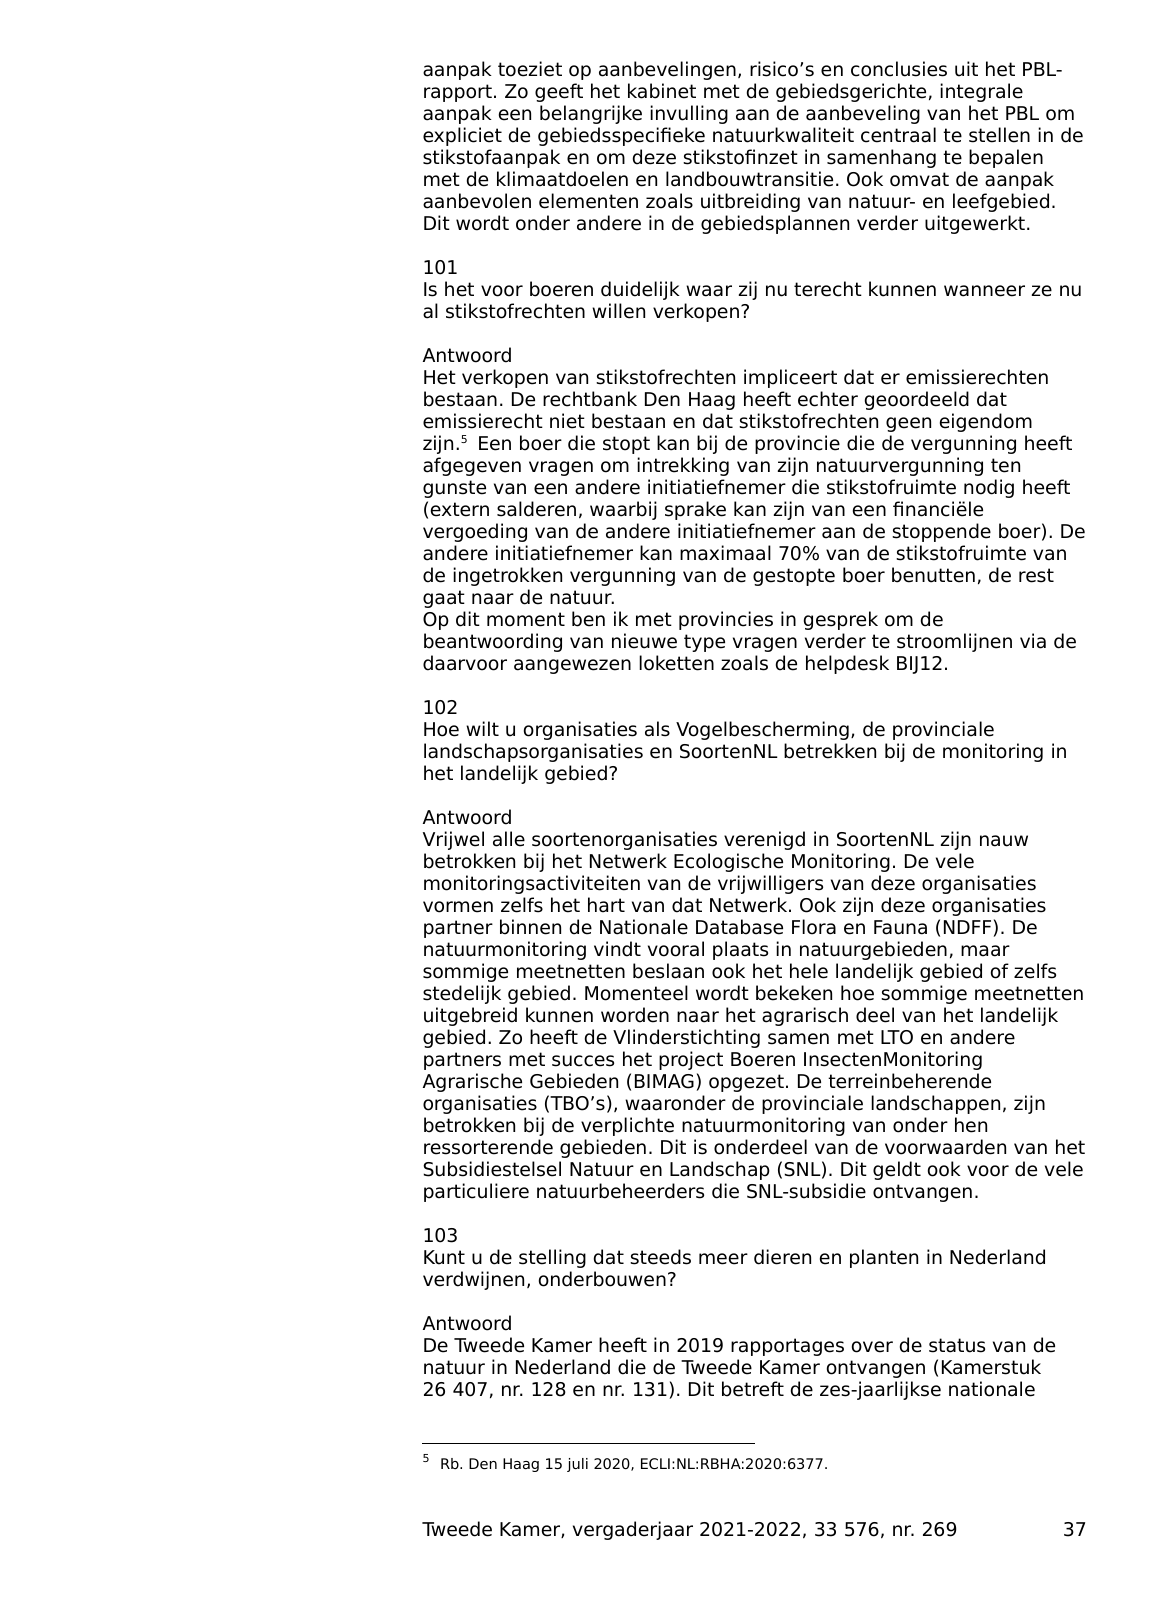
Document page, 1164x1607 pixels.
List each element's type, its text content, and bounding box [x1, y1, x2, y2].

text De Tweede Kamer heeft in 2019 rapportages over de status van de natuur in Nederland die de Tweede Kamer ontvangen (Kamerstuk 26 407, nr. 128 en nr. 131). Dit betreft de zes-jaarlijkse nationale [422, 1335, 1087, 1401]
text aanpak toeziet op aanbevelingen, risico’s en conclusies uit het PBL-rapport. Zo geeft het kabinet met de gebiedsgerichte, integrale aanpak een belangrijke invulling aan de aanbeveling van het PBL om expliciet de gebiedsspecifieke natuurkwaliteit centraal te stellen in de stikstofaanpak en om deze stikstofinzet in samenhang te bepalen met de klimaatdoelen en landbouwtransitie. Ook omvat de aanpak aanbevolen elementen zoals uitbreiding van natuur- en leefgebied. Dit wordt onder andere in de gebiedsplannen verder uitgewerkt. [422, 59, 1087, 235]
text Rb. Den Haag 15 juli 2020, ECLI:NL:RBHA:2020:6377. [422, 1452, 1087, 1474]
text Op dit moment ben ik met provincies in gesprek om de beantwoording van nieuwe type vragen verder te stroomlijnen via de daarvoor aangewezen loketten zoals de helpdesk BIJ12. [422, 609, 1087, 675]
text Vrijwel alle soortenorganisaties verenigd in SoortenNL zijn nauw betrokken bij het Netwerk Ecologische Monitoring. De vele monitoringsactiviteiten van de vrijwilligers van deze organisaties vormen zelfs het hart van dat Netwerk. Ook zijn deze organisaties partner binnen de Nationale Database Flora en Fauna (NDFF). De natuurmonitoring vindt vooral plaats in natuurgebieden, maar sommige meetnetten beslaan ook het hele landelijk gebied of zelfs stedelijk gebied. Momenteel wordt bekeken hoe sommige meetnetten uitgebreid kunnen worden naar het agrarisch deel van het landelijk gebied. Zo heeft de Vlinderstichting samen met LTO en andere partners met succes het project Boeren InsectenMonitoring Agrarische Gebieden (BIMAG) opgezet. De terreinbeherende organisaties (TBO’s), waaronder de provinciale landschappen, zijn betrokken bij de verplichte natuurmonitoring van onder hen ressorterende gebieden. Dit is onderdeel van de voorwaarden van het Subsidiestelsel Natuur en Landschap (SNL). Dit geldt ook voor de vele particuliere natuurbeheerders die SNL-subsidie ontvangen. [422, 829, 1087, 1203]
text Is het voor boeren duidelijk waar zij nu terecht kunnen wanneer ze nu al stikstofrechten willen verkopen? [422, 279, 1087, 323]
text 103 [422, 1225, 1087, 1247]
text Kunt u de stelling dat steeds meer dieren en planten in Nederland verdwijnen, onderbouwen? [422, 1247, 1087, 1291]
text Hoe wilt u organisaties als Vogelbescherming, de provinciale landschapsorganisaties en SoortenNL betrekken bij de monitoring in het landelijk gebied? [422, 719, 1087, 785]
text Antwoord [422, 807, 1087, 829]
text Het verkopen van stikstofrechten impliceert dat er emissierechten bestaan. De rechtbank Den Haag heeft echter geoordeeld dat emissierecht niet bestaan en dat stikstofrechten geen eigendom zijn. Een boer die stopt kan bij de provincie die de vergunning heeft afgegeven vragen om intrekking van zijn natuurvergunning ten gunste van een andere initiatiefnemer die stikstofruimte nodig heeft (extern salderen, waarbij sprake kan zijn van een financiële vergoeding van de andere initiatiefnemer aan de stoppende boer). De andere initiatiefnemer kan maximaal 70% van de stikstofruimte van de ingetrokken vergunning van de gestopte boer benutten, de rest gaat naar de natuur. [422, 367, 1087, 609]
text 102 [422, 697, 1087, 719]
text Antwoord [422, 345, 1087, 367]
text 101 [422, 257, 1087, 279]
text Antwoord [422, 1313, 1087, 1335]
